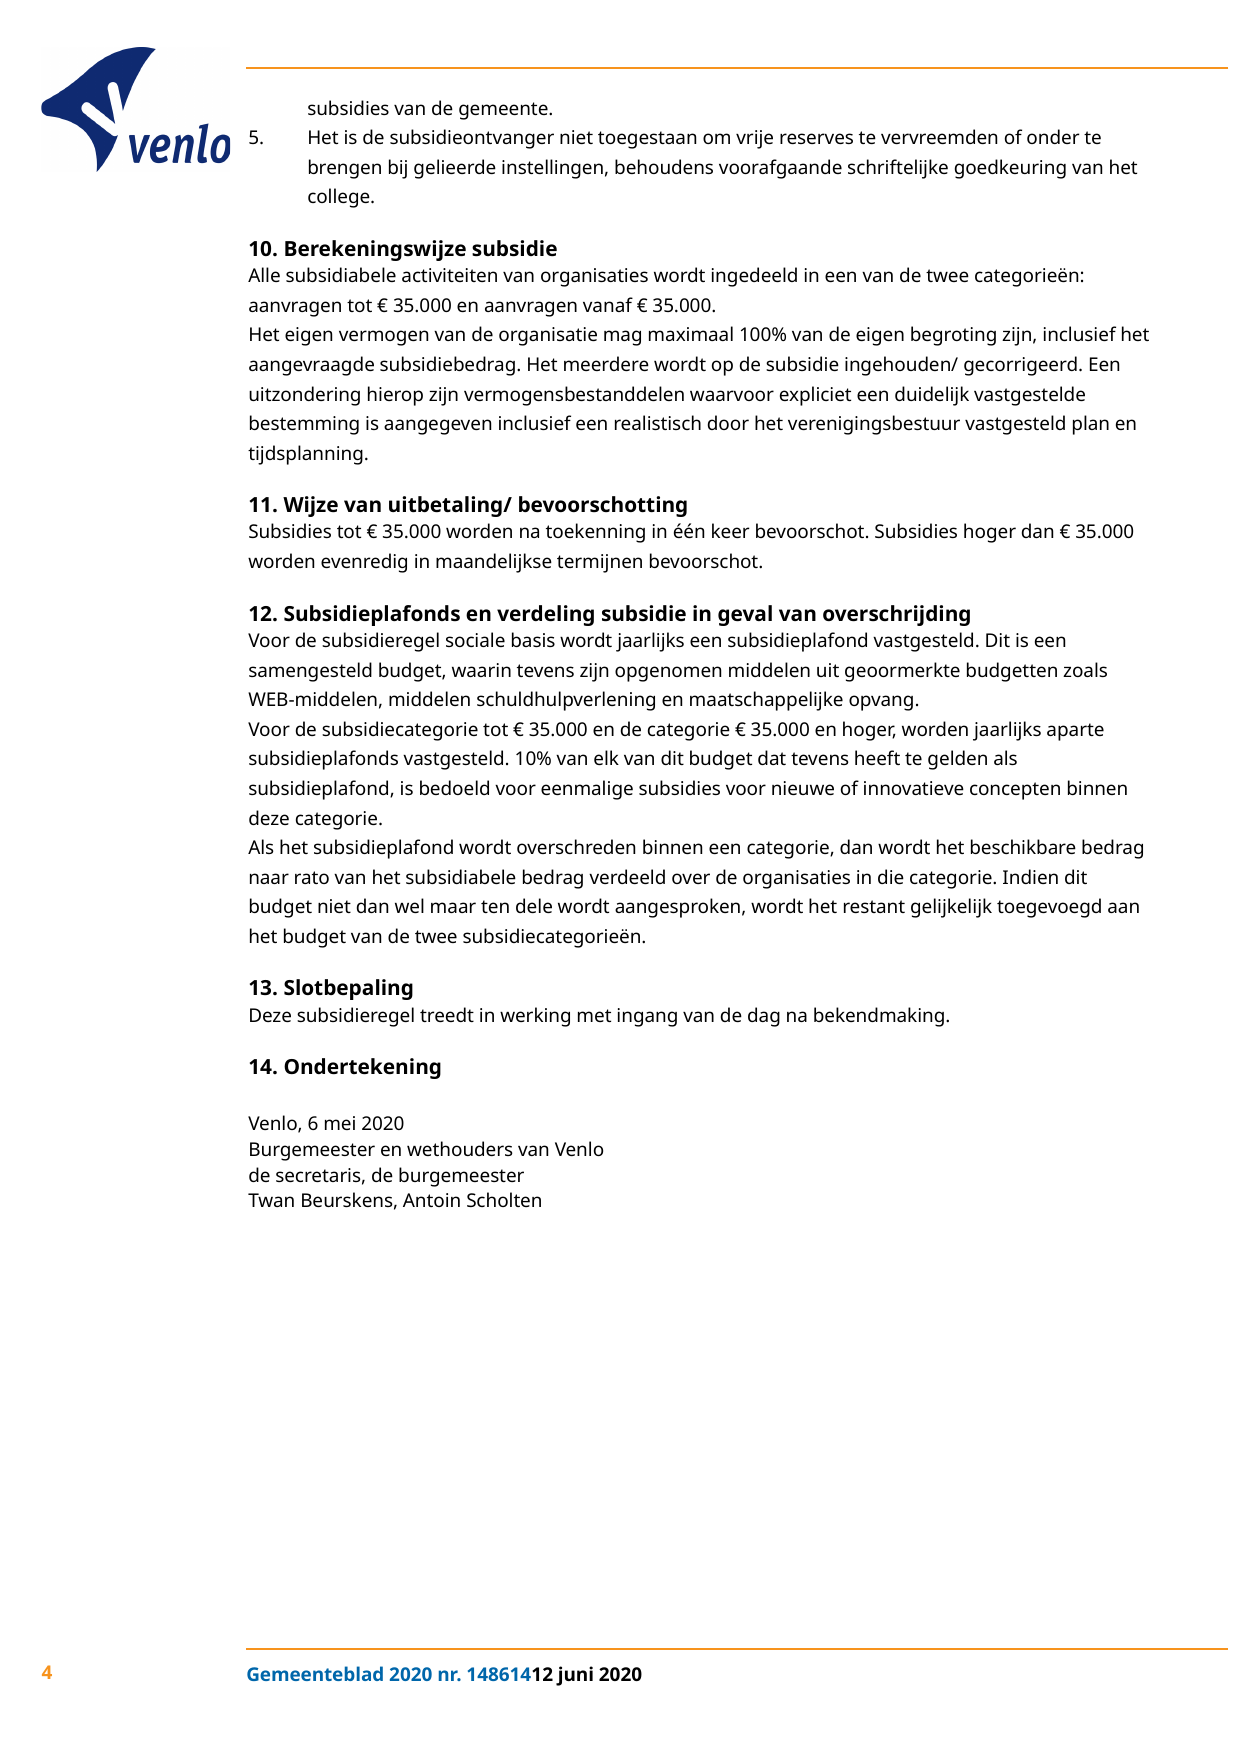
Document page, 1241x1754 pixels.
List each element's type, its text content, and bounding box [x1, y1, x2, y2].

text Deze subsidieregel treedt in werking met ingang van de dag na bekendmaking. [248, 1002, 1152, 1028]
list subsidies van de gemeente. [248, 95, 1152, 121]
picture [41, 47, 231, 172]
text Voor de subsidiecategorie tot € 35.000 en de categorie € 35.000 en hoger, worden jaarlijks aparte subsidieplafonds vastgesteld. 10% van elk van dit budget dat tevens heeft te gelden als subsidieplafond, is bedoeld voor eenmalige subsidies voor nieuwe of innovatieve concepten binnen deze categorie. [248, 716, 1152, 830]
text 13. Slotbepaling [248, 973, 1152, 1002]
text Voor de subsidieregel sociale basis wordt jaarlijks een subsidieplafond vastgesteld. Dit is een samengesteld budget, waarin tevens zijn opgenomen middelen uit geoormerkte budgetten zoals WEB-middelen, middelen schuldhulpverlening en maatschappelijke opvang. [248, 627, 1152, 712]
text Subsidies tot € 35.000 worden na toekenning in één keer bevoorschot. Subsidies hoger dan € 35.000 worden evenredig in maandelijkse termijnen bevoorschot. [248, 519, 1152, 574]
text Alle subsidiabele activiteiten van organisaties wordt ingedeeld in een van de twee categorieën: aanvragen tot € 35.000 en aanvragen vanaf € 35.000. [248, 262, 1152, 318]
text Als het subsidieplafond wordt overschreden binnen een categorie, dan wordt het beschikbare bedrag naar rato van het subsidiabele bedrag verdeeld over de organisaties in die categorie. Indien dit budget niet dan wel maar ten dele wordt aangesproken, wordt het restant gelijkelijk toegevoegd aan het budget van de twee subsidiecategorieën. [248, 834, 1152, 949]
text Twan Beurskens, Antoin Scholten [248, 1187, 1152, 1213]
text 14. Ondertekening [248, 1052, 1152, 1081]
text 12. Subsidieplafonds en verdeling subsidie in geval van overschrijding [248, 599, 1152, 627]
list Het is de subsidieontvanger niet toegestaan om vrije reserves te vervreemden of onder te brengen bij gelieerde instellingen, behoudens voorafgaande schriftelijke goedkeuring van het college. [248, 124, 1152, 209]
text Burgemeester en wethouders van Venlo [248, 1136, 1152, 1162]
text 11. Wijze van uitbetaling/ bevoorschotting [248, 490, 1152, 519]
text 10. Berekeningswijze subsidie [248, 234, 1152, 262]
text Het eigen vermogen van de organisatie mag maximaal 100% van de eigen begroting zijn, inclusief het aangevraagde subsidiebedrag. Het meerdere wordt op de subsidie ingehouden/ gecorrigeerd. Een uitzondering hierop zijn vermogensbestanddelen waarvoor expliciet een duidelijk vastgestelde bestemming is aangegeven inclusief een realistisch door het verenigingsbestuur vastgesteld plan en tijdsplanning. [248, 322, 1152, 466]
text de secretaris, de burgemeester [248, 1162, 1152, 1187]
text Venlo, 6 mei 2020 [248, 1110, 1152, 1136]
